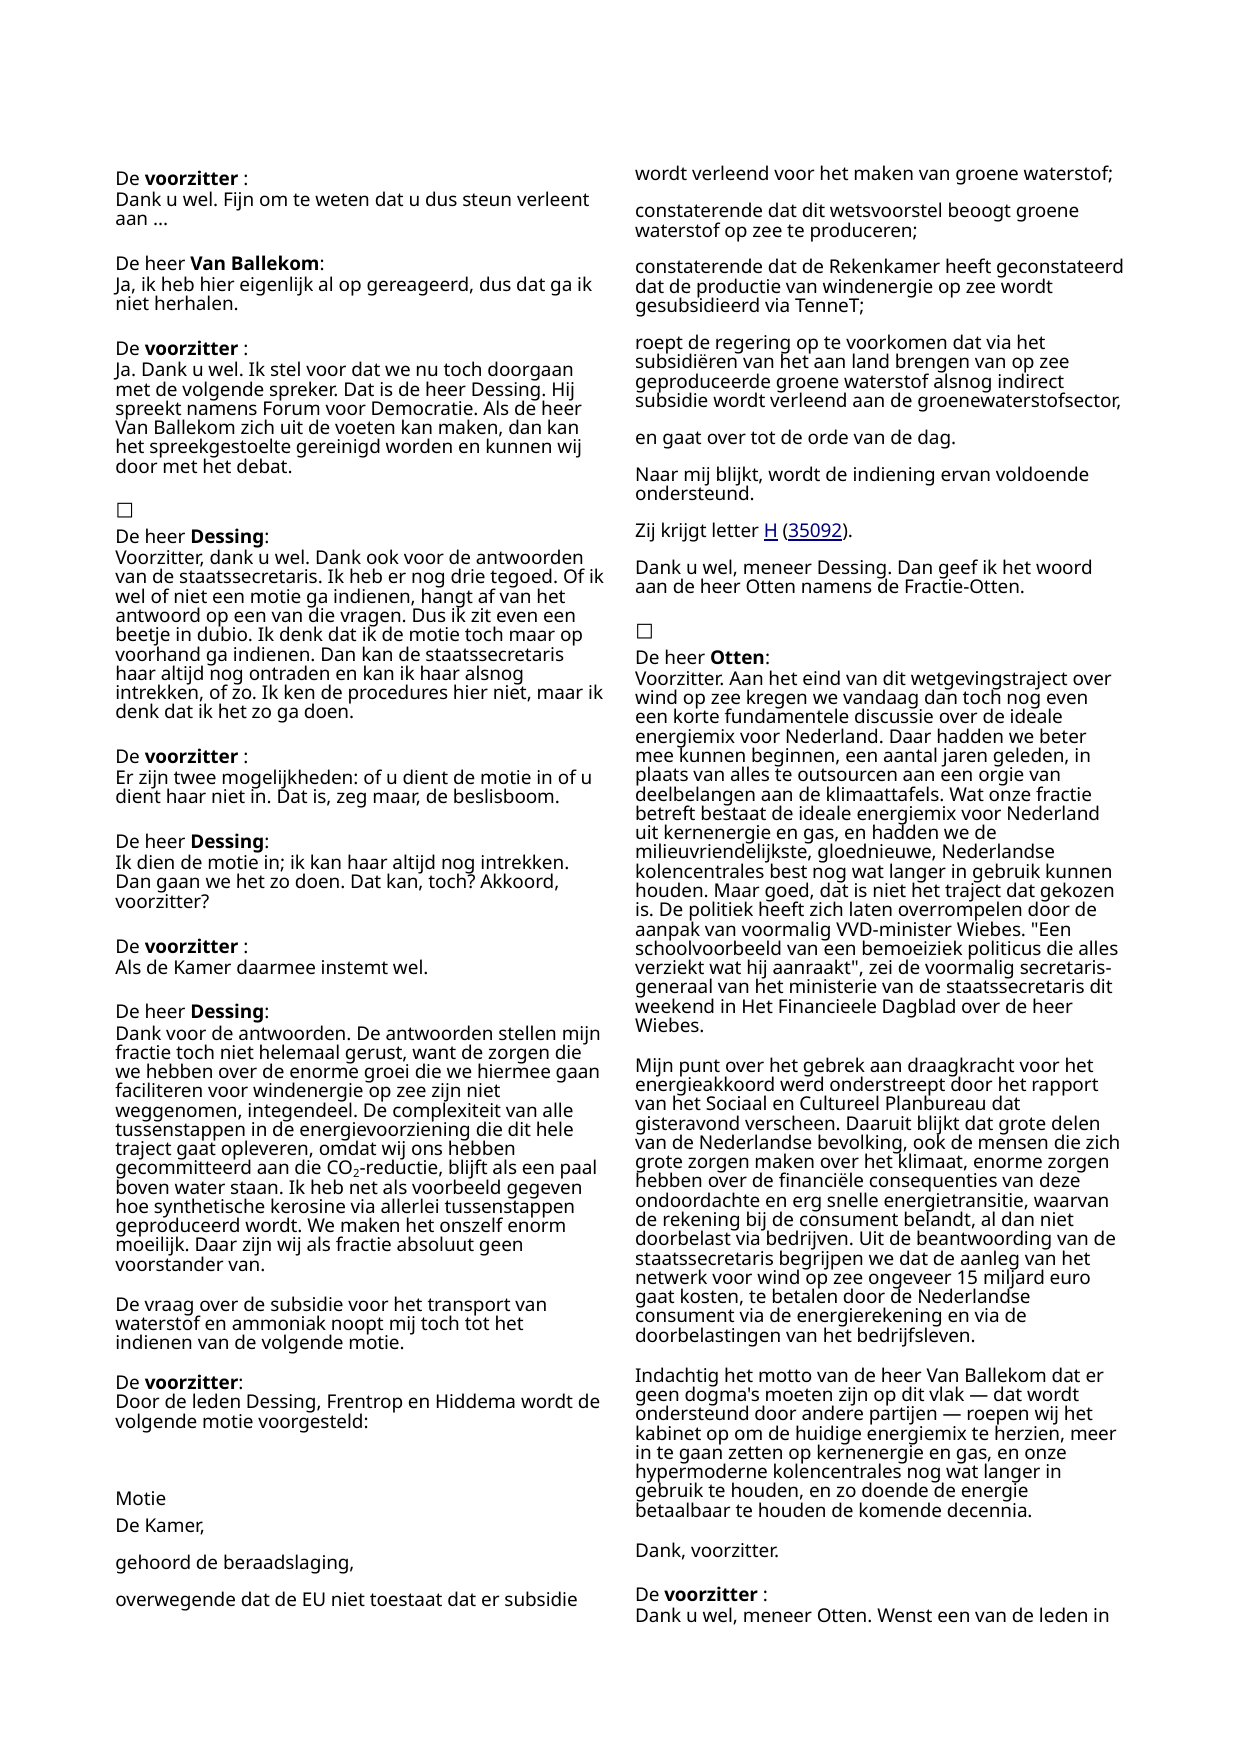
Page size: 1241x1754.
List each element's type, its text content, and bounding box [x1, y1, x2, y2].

text constaterende dat dit wetsvoorstel beoogt groene waterstof op zee te produceren; [635, 202, 1125, 241]
text De voorzitter : [115, 743, 605, 769]
text Dank u wel. Fijn om te weten dat u dus steun verleent aan ... [115, 191, 605, 229]
text wordt verleend voor het maken van groene waterstof; [635, 165, 1125, 184]
text gehoord de beraadslaging, [115, 1554, 605, 1573]
text Als de Kamer daarmee instemt wel. [115, 959, 605, 978]
text Motie [115, 1486, 605, 1511]
text ⬜ [115, 498, 605, 523]
text Dank u wel, meneer Otten. Wenst een van de leden in [635, 1607, 1125, 1627]
text ⬜ [635, 618, 1125, 644]
text Door de leden Dessing, Frentrop en Hiddema wordt de volgende motie voorgesteld: [115, 1393, 605, 1432]
text De voorzitter : [635, 1582, 1125, 1607]
text Naar mij blijkt, wordt de indiening ervan voldoende ondersteund. [635, 466, 1125, 504]
text De heer Dessing: [115, 523, 605, 549]
text De voorzitter : [115, 336, 605, 361]
text De heer Otten: [635, 644, 1125, 670]
text De Kamer, [115, 1517, 605, 1536]
text overwegende dat de EU niet toestaat dat er subsidie [115, 1591, 605, 1610]
text Indachtig het motto van de heer Van Ballekom dat er geen dogma's moeten zijn op dit vlak — dat wordt ondersteund door andere partijen — roepen wij het kabinet op om de huidige energiemix te herzien, meer in te gaan zetten op kernenergie en gas, en onze hypermoderne kolencentrales nog wat langer in gebruik te houden, en zo doende de energie betaalbaar te houden de komende decennia. [635, 1367, 1125, 1521]
text Voorzitter. Aan het eind van dit wetgevingstraject over wind op zee kregen we vandaag dan toch nog even een korte fundamentele discussie over de ideale energiemix voor Nederland. Daar hadden we beter mee kunnen beginnen, een aantal jaren geleden, in plaats van alles te outsourcen aan een orgie van deelbelangen aan de klimaattafels. Wat onze fractie betreft bestaat de ideale energiemix voor Nederland uit kernenergie en gas, en hadden we de milieuvriendelijkste, gloednieuwe, Nederlandse kolencentrales best nog wat langer in gebruik kunnen houden. Maar goed, dat is niet het traject dat gekozen is. De politiek heeft zich laten overrompelen door de aanpak van voormalig VVD-minister Wiebes. "Een schoolvoorbeeld van een bemoeiziek politicus die alles verziekt wat hij aanraakt", zei de voormalig secretaris-generaal van het ministerie van de staatssecretaris dit weekend in Het Financieele Dagblad over de heer Wiebes. [635, 670, 1125, 1036]
text De voorzitter : [115, 165, 605, 191]
text De heer Dessing: [115, 999, 605, 1024]
text Dank u wel, meneer Dessing. Dan geef ik het woord aan de heer Otten namens de Fractie-Otten. [635, 559, 1125, 598]
text De heer Dessing: [115, 828, 605, 854]
text roept de regering op te voorkomen dat via het subsidiëren van het aan land brengen van op zee geproduceerde groene waterstof alsnog indirect subsidie wordt verleend aan de groenewaterstofsector, [635, 334, 1125, 411]
text Zij krijgt letter H (35092). [635, 522, 1125, 541]
text De vraag over de subsidie voor het transport van waterstof en ammoniak noopt mij toch tot het indienen van de volgende motie. [115, 1296, 605, 1353]
text Mijn punt over het gebrek aan draagkracht voor het energieakkoord werd onderstreept door het rapport van het Sociaal en Cultureel Planbureau dat gisteravond verscheen. Daaruit blijkt dat grote delen van de Nederlandse bevolking, ook de mensen die zich grote zorgen maken over het klimaat, enorme zorgen hebben over de financiële consequenties van deze ondoordachte en erg snelle energietransitie, waarvan de rekening bij de consument belandt, al dan niet doorbelast via bedrijven. Uit de beantwoording van de staatssecretaris begrijpen we dat de aanleg van het netwerk voor wind op zee ongeveer 15 miljard euro gaat kosten, te betalen door de Nederlandse consument via de energierekening en via de doorbelastingen van het bedrijfsleven. [635, 1057, 1125, 1346]
text Dank voor de antwoorden. De antwoorden stellen mijn fractie toch niet helemaal gerust, want de zorgen die we hebben over de enorme groei die we hiermee gaan faciliteren voor windenergie op zee zijn niet weggenomen, integendeel. De complexiteit van alle tussenstappen in de energievoorziening die dit hele traject gaat opleveren, omdat wij ons hebben gecommitteerd aan die CO2-reductie, blijft als een paal boven water staan. Ik heb net als voorbeeld gegeven hoe synthetische kerosine via allerlei tussenstappen geproduceerd wordt. We maken het onszelf enorm moeilijk. Daar zijn wij als fractie absoluut geen voorstander van. [115, 1024, 605, 1275]
text De heer Van Ballekom: [115, 250, 605, 276]
text De voorzitter : [115, 933, 605, 959]
text en gaat over tot de orde van de dag. [635, 429, 1125, 448]
text Ik dien de motie in; ik kan haar altijd nog intrekken. Dan gaan we het zo doen. Dat kan, toch? Akkoord, voorzitter? [115, 854, 605, 912]
text Dank, voorzitter. [635, 1542, 1125, 1561]
text De voorzitter: [115, 1374, 605, 1393]
text Ja. Dank u wel. Ik stel voor dat we nu toch doorgaan met de volgende spreker. Dat is de heer Dessing. Hij spreekt namens Forum voor Democratie. Als de heer Van Ballekom zich uit de voeten kan maken, dan kan het spreekgestoelte gereinigd worden en kunnen wij door met het debat. [115, 361, 605, 477]
text constaterende dat de Rekenkamer heeft geconstateerd dat de productie van windenergie op zee wordt gesubsidieerd via TenneT; [635, 258, 1125, 316]
text Ja, ik heb hier eigenlijk al op gereageerd, dus dat ga ik niet herhalen. [115, 276, 605, 315]
text Er zijn twee mogelijkheden: of u dient de motie in of u dient haar niet in. Dat is, zeg maar, de beslisboom. [115, 769, 605, 808]
text Voorzitter, dank u wel. Dank ook voor de antwoorden van de staatssecretaris. Ik heb er nog drie tegoed. Of ik wel of niet een motie ga indienen, hangt af van het antwoord op een van die vragen. Dus ik zit even een beetje in dubio. Ik denk dat ik de motie toch maar op voorhand ga indienen. Dan kan de staatssecretaris haar altijd nog ontraden en kan ik haar alsnog intrekken, of zo. Ik ken de procedures hier niet, maar ik denk dat ik het zo ga doen. [115, 549, 605, 723]
